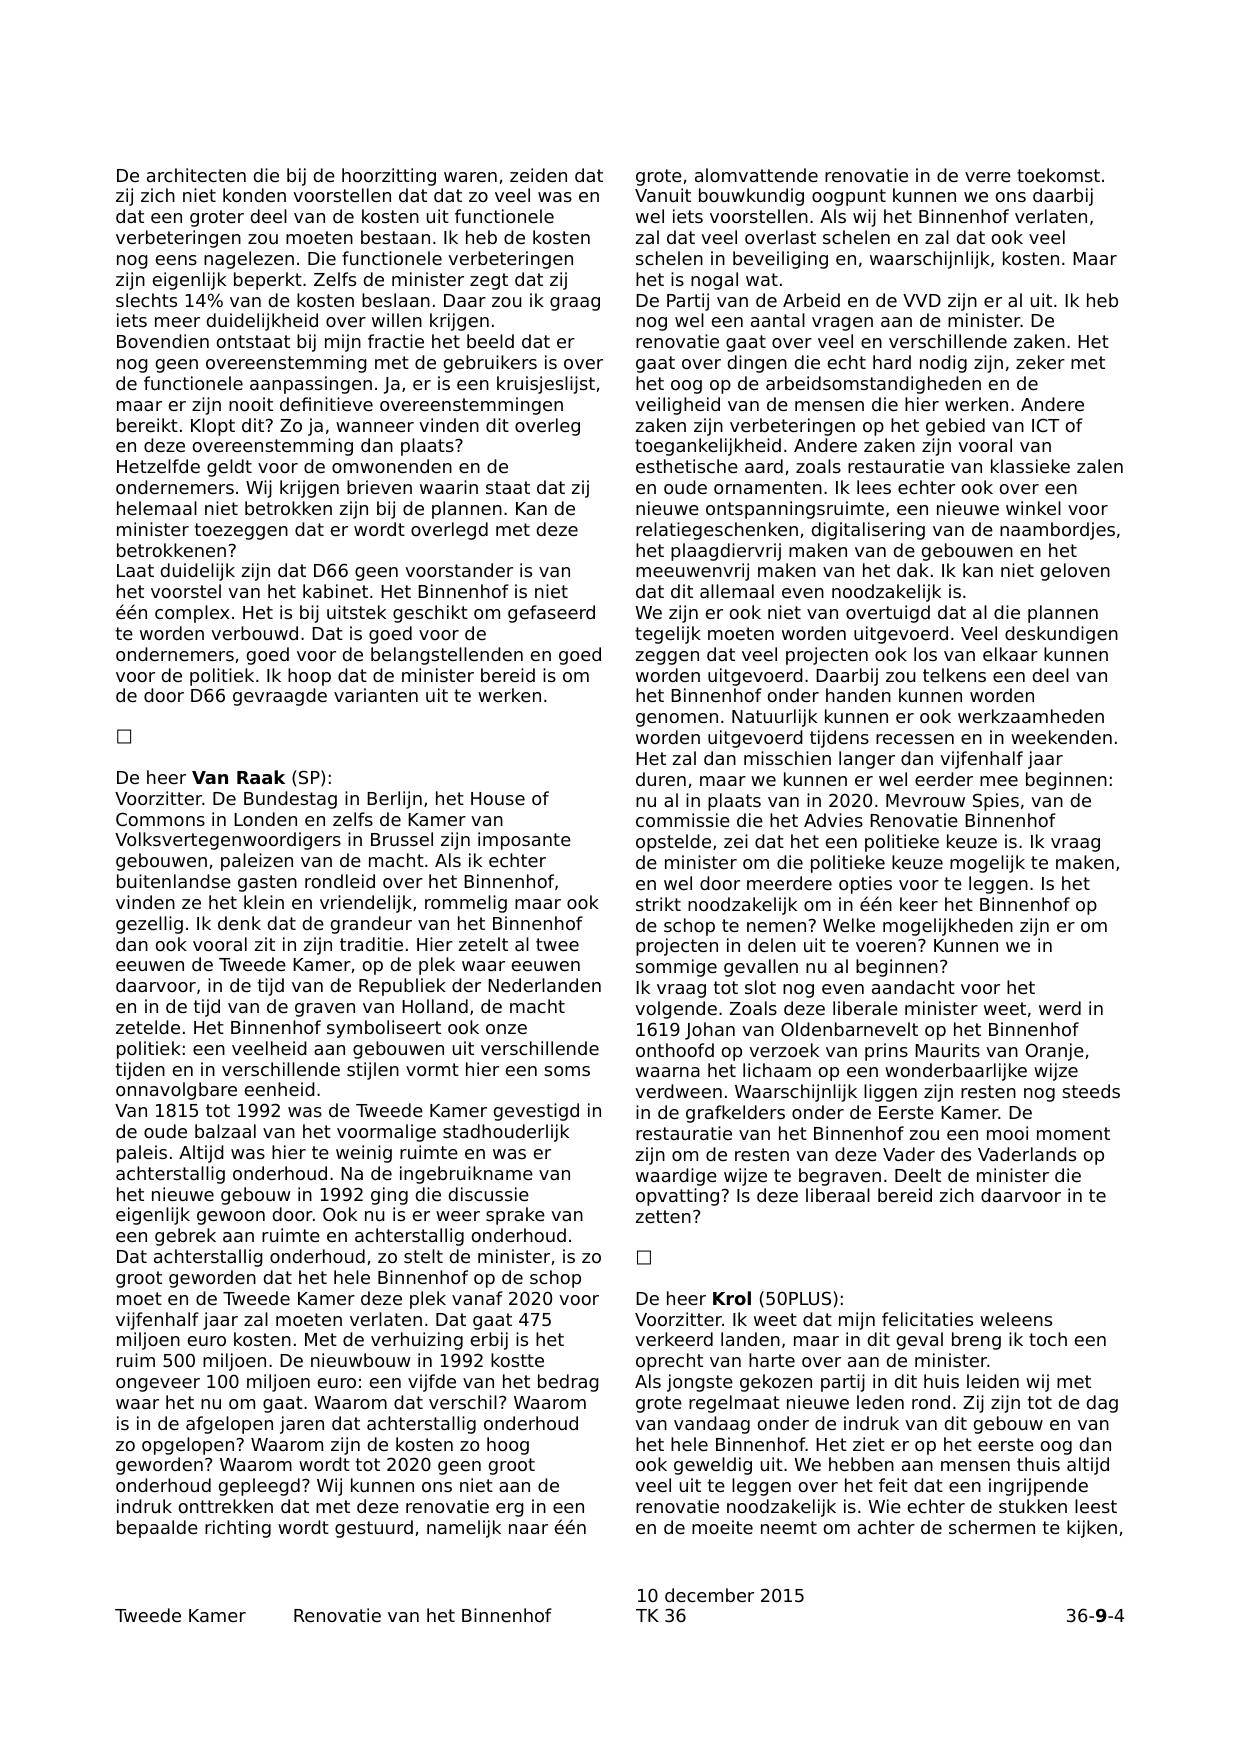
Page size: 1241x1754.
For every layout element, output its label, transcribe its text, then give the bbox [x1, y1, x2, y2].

text Bovendien ontstaat bij mijn fractie het beeld dat er nog geen overeenstemming met de gebruikers is over de functionele aanpassingen. Ja, er is een kruisjeslijst, maar er zijn nooit definitieve overeenstemmingen bereikt. Klopt dit? Zo ja, wanneer vinden dit overleg en deze overeenstemming dan plaats? [115, 332, 605, 457]
text ⬜ [635, 1248, 1125, 1268]
text De architecten die bij de hoorzitting waren, zeiden dat zij zich niet konden voorstellen dat dat zo veel was en dat een groter deel van de kosten uit functionele verbeteringen zou moeten bestaan. Ik heb de kosten nog eens nagelezen. Die functionele verbeteringen zijn eigenlijk beperkt. Zelfs de minister zegt dat zij slechts 14% van de kosten beslaan. Daar zou ik graag iets meer duidelijkheid over willen krijgen. [115, 165, 605, 332]
text Hetzelfde geldt voor de omwonenden en de ondernemers. Wij krijgen brieven waarin staat dat zij helemaal niet betrokken zijn bij de plannen. Kan de minister toezeggen dat er wordt overlegd met deze betrokkenen? [115, 457, 605, 561]
text Van 1815 tot 1992 was de Tweede Kamer gevestigd in de oude balzaal van het voormalige stadhouderlijk paleis. Altijd was hier te weinig ruimte en was er achterstallig onderhoud. Na de ingebruikname van het nieuwe gebouw in 1992 ging die discussie eigenlijk gewoon door. Ook nu is er weer sprake van een gebrek aan ruimte en achterstallig onderhoud. Dat achterstallig onderhoud, zo stelt de minister, is zo groot geworden dat het hele Binnenhof op de schop moet en de Tweede Kamer deze plek vanaf 2020 voor vijfenhalf jaar zal moeten verlaten. Dat gaat 475 miljoen euro kosten. Met de verhuizing erbij is het ruim 500 miljoen. De nieuwbouw in 1992 kostte ongeveer 100 miljoen euro: een vijfde van het bedrag waar het nu om gaat. Waarom dat verschil? Waarom is in de afgelopen jaren dat achterstallig onderhoud zo opgelopen? Waarom zijn de kosten zo hoog geworden? Waarom wordt tot 2020 geen groot onderhoud gepleegd? Wij kunnen ons niet aan de indruk onttrekken dat met deze renovatie erg in een bepaalde richting wordt gestuurd, namelijk naar één [115, 1101, 605, 1538]
text Voorzitter. De Bundestag in Berlijn, het House of Commons in Londen en zelfs de Kamer van Volksvertegenwoordigers in Brussel zijn imposante gebouwen, paleizen van de macht. Als ik echter buitenlandse gasten rondleid over het Binnenhof, vinden ze het klein en vriendelijk, rommelig maar ook gezellig. Ik denk dat de grandeur van het Binnenhof dan ook vooral zit in zijn traditie. Hier zetelt al twee eeuwen de Tweede Kamer, op de plek waar eeuwen daarvoor, in de tijd van de Republiek der Nederlanden en in de tijd van de graven van Holland, de macht zetelde. Het Binnenhof symboliseert ook onze politiek: een veelheid aan gebouwen uit verschillende tijden en in verschillende stijlen vormt hier een soms onnavolgbare eenheid. [115, 788, 605, 1101]
text De heer Krol (50PLUS): [635, 1288, 1125, 1309]
text Voorzitter. Ik weet dat mijn felicitaties weleens verkeerd landen, maar in dit geval breng ik toch een oprecht van harte over aan de minister. [635, 1309, 1125, 1372]
text Ik vraag tot slot nog even aandacht voor het volgende. Zoals deze liberale minister weet, werd in 1619 Johan van Oldenbarnevelt op het Binnenhof onthoofd op verzoek van prins Maurits van Oranje, waarna het lichaam op een wonderbaarlijke wijze verdween. Waarschijnlijk liggen zijn resten nog steeds in de grafkelders onder de Eerste Kamer. De restauratie van het Binnenhof zou een mooi moment zijn om de resten van deze Vader des Vaderlands op waardige wijze te begraven. Deelt de minister die opvatting? Is deze liberaal bereid zich daarvoor in te zetten? [635, 978, 1125, 1228]
text ⬜ [115, 727, 605, 748]
text Laat duidelijk zijn dat D66 geen voorstander is van het voorstel van het kabinet. Het Binnenhof is niet één complex. Het is bij uitstek geschikt om gefaseerd te worden verbouwd. Dat is goed voor de ondernemers, goed voor de belangstellenden en goed voor de politiek. Ik hoop dat de minister bereid is om de door D66 gevraagde varianten uit te werken. [115, 561, 605, 707]
text Als jongste gekozen partij in dit huis leiden wij met grote regelmaat nieuwe leden rond. Zij zijn tot de dag van vandaag onder de indruk van dit gebouw en van het hele Binnenhof. Het ziet er op het eerste oog dan ook geweldig uit. We hebben aan mensen thuis altijd veel uit te leggen over het feit dat een ingrijpende renovatie noodzakelijk is. Wie echter de stukken leest en de moeite neemt om achter de schermen te kijken, [635, 1372, 1125, 1538]
text De heer Van Raak (SP): [115, 768, 605, 788]
text grote, alomvattende renovatie in de verre toekomst. Vanuit bouwkundig oogpunt kunnen we ons daarbij wel iets voorstellen. Als wij het Binnenhof verlaten, zal dat veel overlast schelen en zal dat ook veel schelen in beveiliging en, waarschijnlijk, kosten. Maar het is nogal wat. [635, 165, 1125, 290]
text De Partij van de Arbeid en de VVD zijn er al uit. Ik heb nog wel een aantal vragen aan de minister. De renovatie gaat over veel en verschillende zaken. Het gaat over dingen die echt hard nodig zijn, zeker met het oog op de arbeidsomstandigheden en de veiligheid van de mensen die hier werken. Andere zaken zijn verbeteringen op het gebied van ICT of toegankelijkheid. Andere zaken zijn vooral van esthetische aard, zoals restauratie van klassieke zalen en oude ornamenten. Ik lees echter ook over een nieuwe ontspanningsruimte, een nieuwe winkel voor relatiegeschenken, digitalisering van de naambordjes, het plaagdiervrij maken van de gebouwen en het meeuwenvrij maken van het dak. Ik kan niet geloven dat dit allemaal even noodzakelijk is. [635, 290, 1125, 603]
text We zijn er ook niet van overtuigd dat al die plannen tegelijk moeten worden uitgevoerd. Veel deskundigen zeggen dat veel projecten ook los van elkaar kunnen worden uitgevoerd. Daarbij zou telkens een deel van het Binnenhof onder handen kunnen worden genomen. Natuurlijk kunnen er ook werkzaamheden worden uitgevoerd tijdens recessen en in weekenden. Het zal dan misschien langer dan vijfenhalf jaar duren, maar we kunnen er wel eerder mee beginnen: nu al in plaats van in 2020. Mevrouw Spies, van de commissie die het Advies Renovatie Binnenhof opstelde, zei dat het een politieke keuze is. Ik vraag de minister om die politieke keuze mogelijk te maken, en wel door meerdere opties voor te leggen. Is het strikt noodzakelijk om in één keer het Binnenhof op de schop te nemen? Welke mogelijkheden zijn er om projecten in delen uit te voeren? Kunnen we in sommige gevallen nu al beginnen? [635, 603, 1125, 978]
